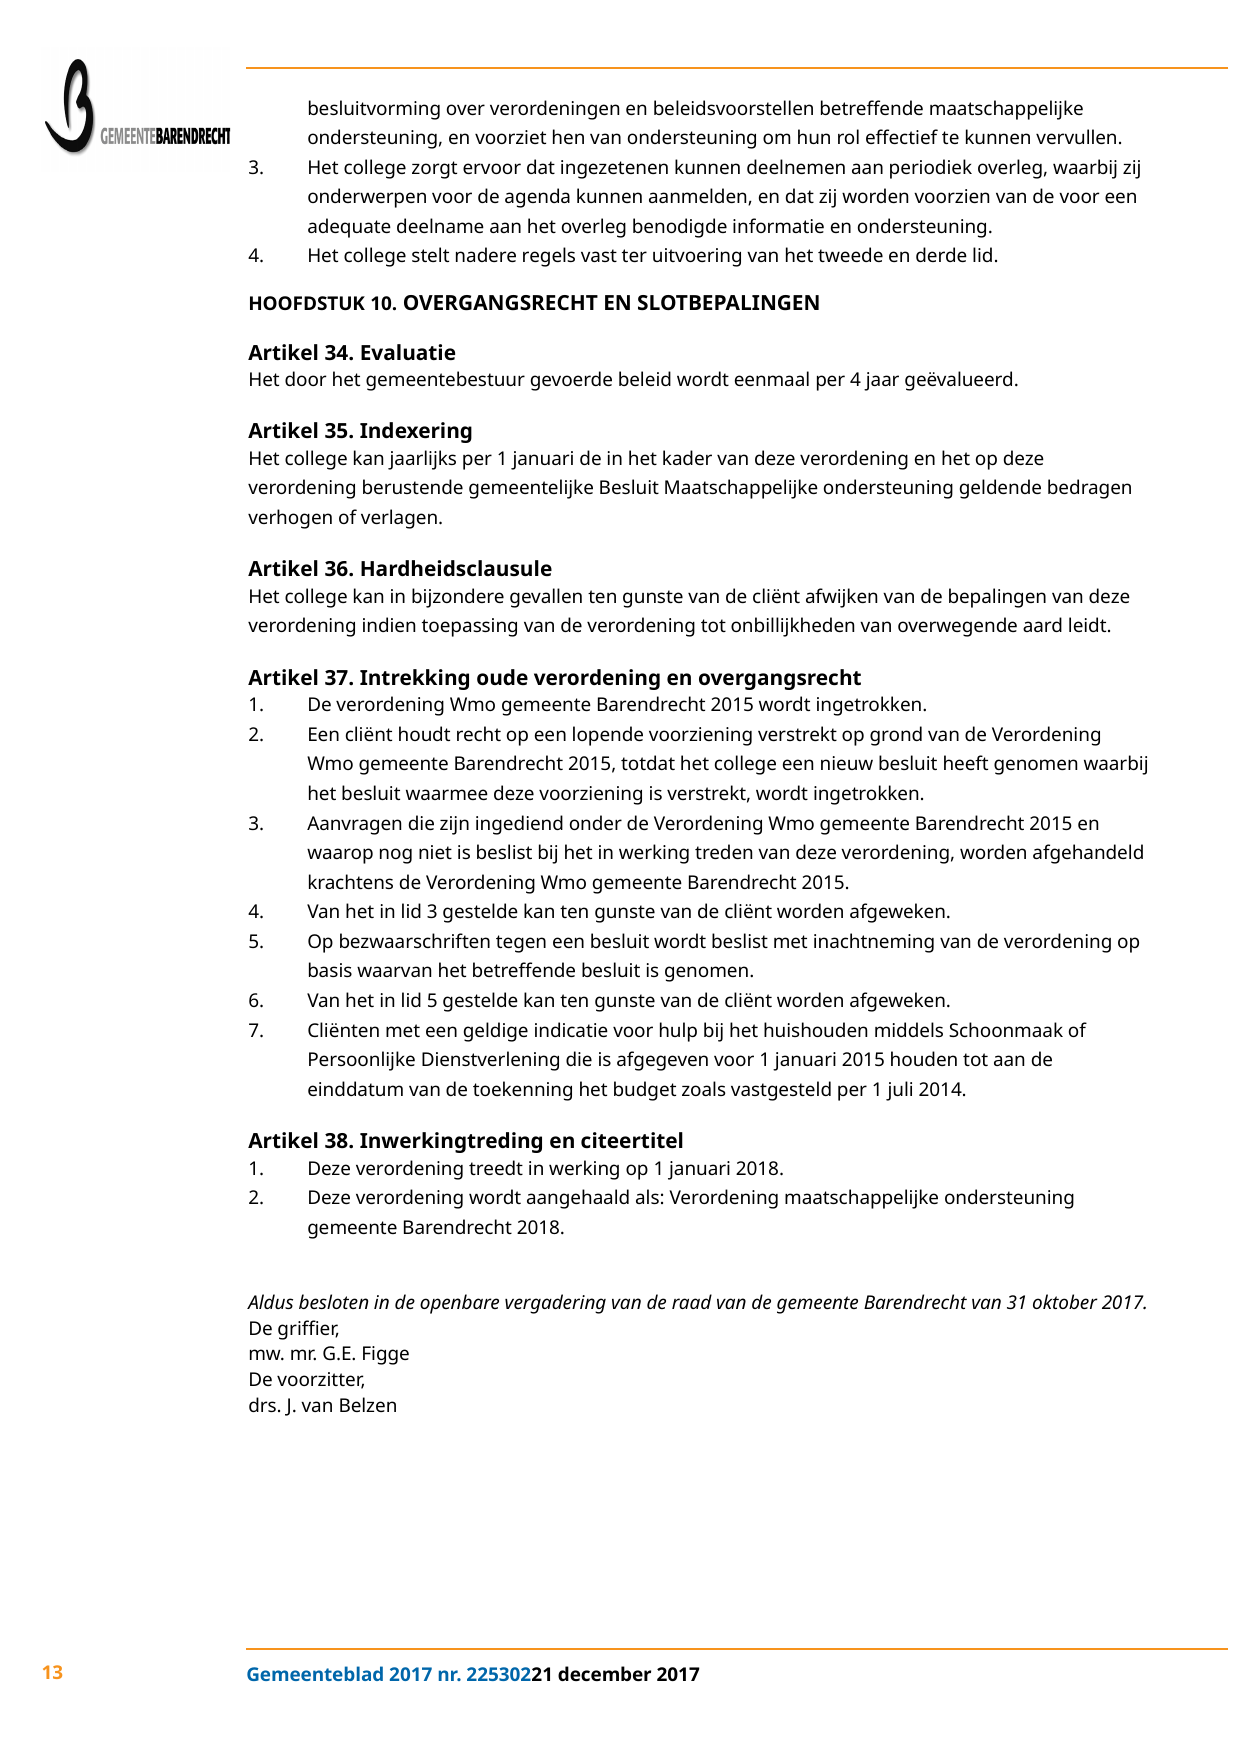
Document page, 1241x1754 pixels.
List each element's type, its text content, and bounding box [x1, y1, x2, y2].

text mw. mr. G.E. Figge [248, 1341, 1152, 1366]
text Het door het gemeentebestuur gevoerde beleid wordt eenmaal per 4 jaar geëvalueerd. [248, 366, 1152, 392]
text De griffier, [248, 1315, 1152, 1341]
list Het college stelt nadere regels vast ter uitvoering van het tweede en derde lid. [248, 243, 1152, 268]
picture [41, 47, 231, 172]
text Het college kan jaarlijks per 1 januari de in het kader van deze verordening en het op deze verordening berustende gemeentelijke Besluit Maatschappelijke ondersteuning geldende bedragen verhogen of verlagen. [248, 445, 1152, 530]
list Cliënten met een geldige indicatie voor hulp bij het huishouden middels Schoonmaak of Persoonlijke Dienstverlening die is afgegeven voor 1 januari 2015 houden tot aan de einddatum van de toekenning het budget zoals vastgesteld per 1 juli 2014. [248, 1017, 1152, 1102]
list Aanvragen die zijn ingediend onder de Verordening Wmo gemeente Barendrecht 2015 en waarop nog niet is beslist bij het in werking treden van deze verordening, worden afgehandeld krachtens de Verordening Wmo gemeente Barendrecht 2015. [248, 810, 1152, 894]
list besluitvorming over verordeningen en beleidsvoorstellen betreffende maatschappelijke ondersteuning, en voorziet hen van ondersteuning om hun rol effectief te kunnen vervullen. [248, 95, 1152, 150]
list Op bezwaarschriften tegen een besluit wordt beslist met inachtneming van de verordening op basis waarvan het betreffende besluit is genomen. [248, 928, 1152, 983]
text HOOFDSTUK 10. OVERGANGSRECHT EN SLOTBEPALINGEN [248, 288, 1152, 317]
text Artikel 37. Intrekking oude verordening en overgangsrecht [248, 663, 1152, 691]
list Deze verordening treedt in werking op 1 januari 2018. [248, 1155, 1152, 1181]
text Artikel 36. Hardheidsclausule [248, 554, 1152, 583]
list Een cliënt houdt recht op een lopende voorziening verstrekt op grond van de Verordening Wmo gemeente Barendrecht 2015, totdat het college een nieuw besluit heeft genomen waarbij het besluit waarmee deze voorziening is verstrekt, wordt ingetrokken. [248, 721, 1152, 806]
list Van het in lid 3 gestelde kan ten gunste van de cliënt worden afgeweken. [248, 898, 1152, 924]
list Het college zorgt ervoor dat ingezetenen kunnen deelnemen aan periodiek overleg, waarbij zij onderwerpen voor de agenda kunnen aanmelden, en dat zij worden voorzien van de voor een adequate deelname aan het overleg benodigde informatie en ondersteuning. [248, 154, 1152, 239]
text Het college kan in bijzondere gevallen ten gunste van de cliënt afwijken van de bepalingen van deze verordening indien toepassing van de verordening tot onbillijkheden van overwegende aard leidt. [248, 583, 1152, 638]
text Artikel 38. Inwerkingtreding en citeertitel [248, 1126, 1152, 1155]
list Deze verordening wordt aangehaald als: Verordening maatschappelijke ondersteuning gemeente Barendrecht 2018. [248, 1184, 1152, 1240]
text Artikel 34. Evaluatie [248, 338, 1152, 366]
list De verordening Wmo gemeente Barendrecht 2015 wordt ingetrokken. [248, 691, 1152, 717]
text Artikel 35. Indexering [248, 416, 1152, 445]
text De voorzitter, [248, 1366, 1152, 1392]
text Aldus besloten in de openbare vergadering van de raad van de gemeente Barendrecht van 31 oktober 2017. [248, 1289, 1152, 1315]
list Van het in lid 5 gestelde kan ten gunste van de cliënt worden afgeweken. [248, 987, 1152, 1013]
text drs. J. van Belzen [248, 1392, 1152, 1418]
